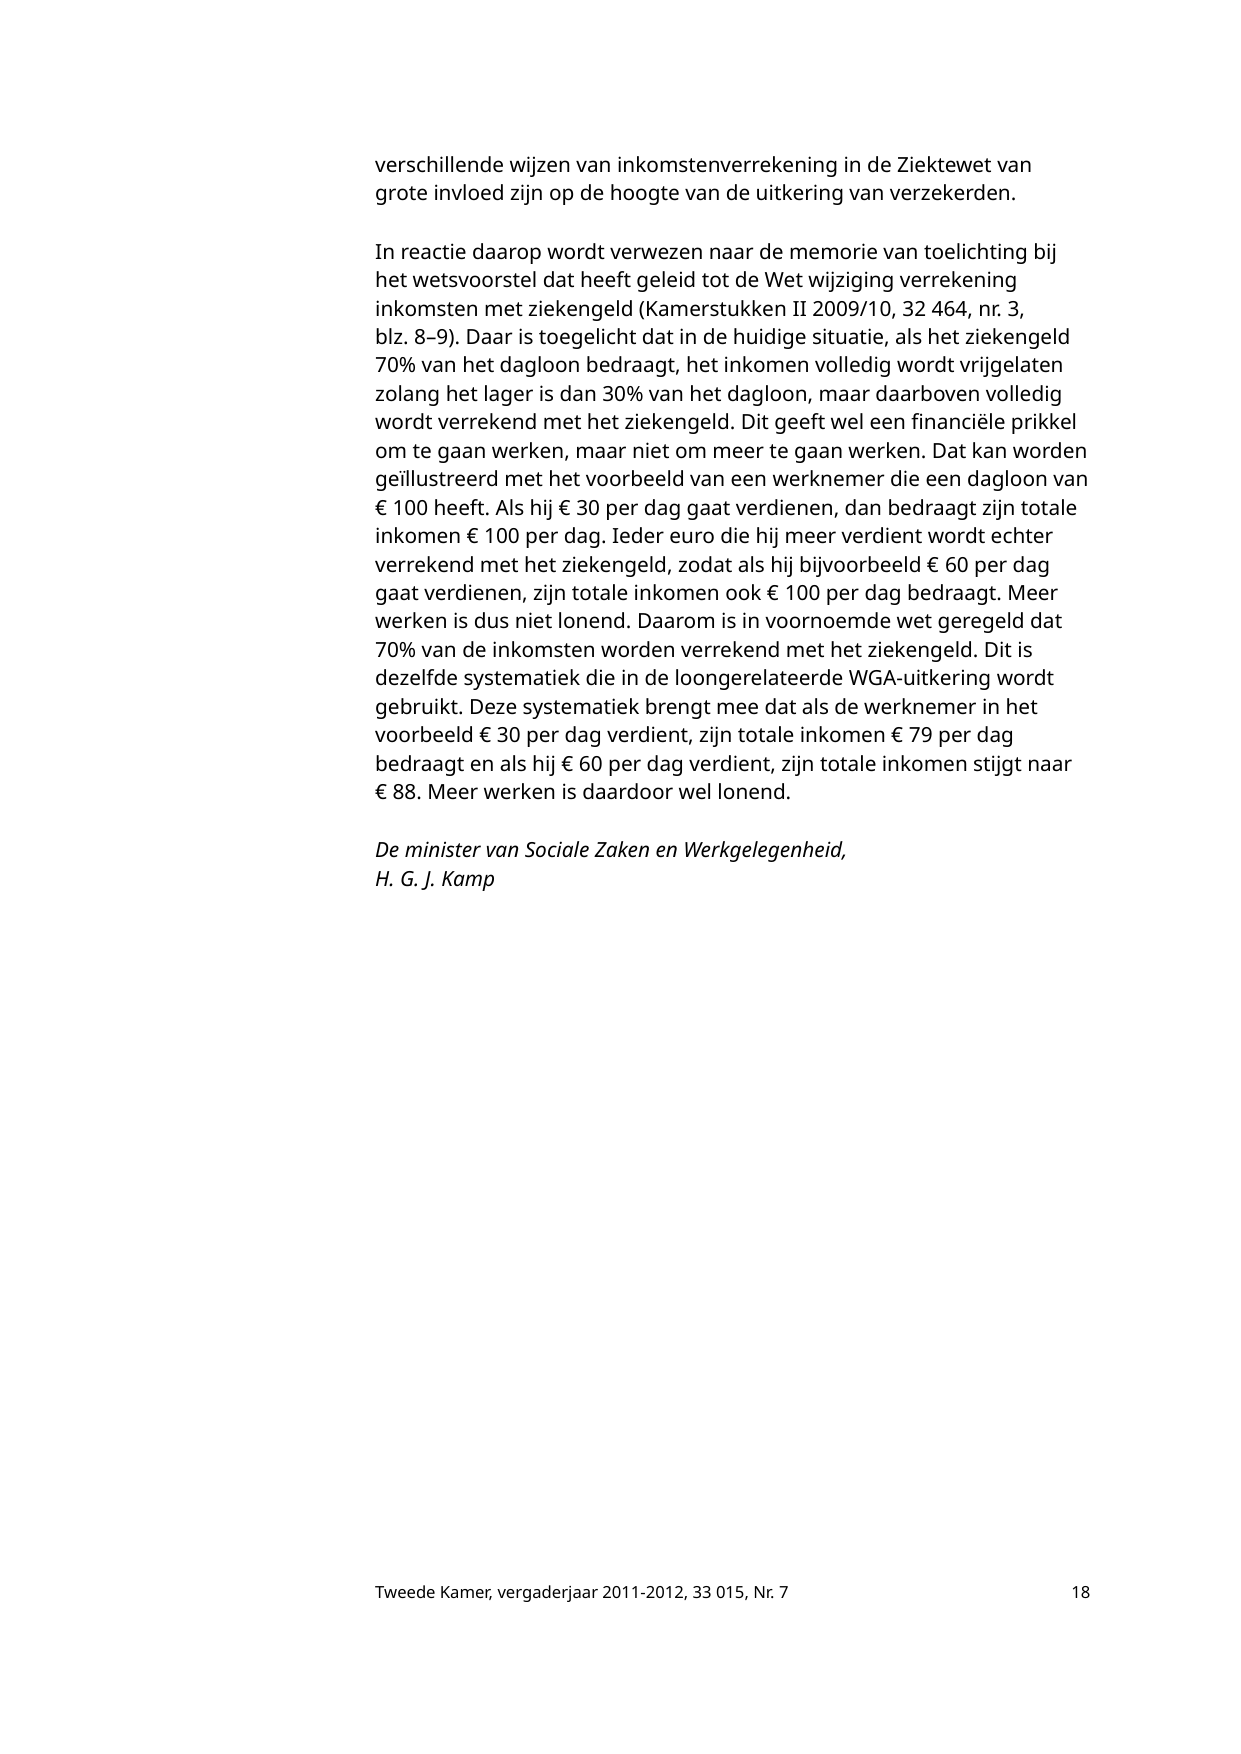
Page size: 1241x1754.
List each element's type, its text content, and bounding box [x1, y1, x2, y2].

text H. G. J. Kamp [375, 864, 1090, 892]
text In reactie daarop wordt verwezen naar de memorie van toelichting bij het wetsvoorstel dat heeft geleid tot de Wet wijziging verrekening inkomsten met ziekengeld (Kamerstukken II 2009/10, 32 464, nr. 3, blz. 8–9). Daar is toegelicht dat in de huidige situatie, als het ziekengeld 70% van het dagloon bedraagt, het inkomen volledig wordt vrijgelaten zolang het lager is dan 30% van het dagloon, maar daarboven volledig wordt verrekend met het ziekengeld. Dit geeft wel een financiële prikkel om te gaan werken, maar niet om meer te gaan werken. Dat kan worden geïllustreerd met het voorbeeld van een werknemer die een dagloon van € 100 heeft. Als hij € 30 per dag gaat verdienen, dan bedraagt zijn totale inkomen € 100 per dag. Ieder euro die hij meer verdient wordt echter verrekend met het ziekengeld, zodat als hij bijvoorbeeld € 60 per dag gaat verdienen, zijn totale inkomen ook € 100 per dag bedraagt. Meer werken is dus niet lonend. Daarom is in voornoemde wet geregeld dat 70% van de inkomsten worden verrekend met het ziekengeld. Dit is dezelfde systematiek die in de loongerelateerde WGA-uitkering wordt gebruikt. Deze systematiek brengt mee dat als de werknemer in het voorbeeld € 30 per dag verdient, zijn totale inkomen € 79 per dag bedraagt en als hij € 60 per dag verdient, zijn totale inkomen stijgt naar € 88. Meer werken is daardoor wel lonend. [375, 237, 1090, 806]
text De minister van Sociale Zaken en Werkgelegenheid, [375, 836, 1090, 864]
text verschillende wijzen van inkomstenverrekening in de Ziektewet van grote invloed zijn op de hoogte van de uitkering van verzekerden. [375, 150, 1090, 207]
